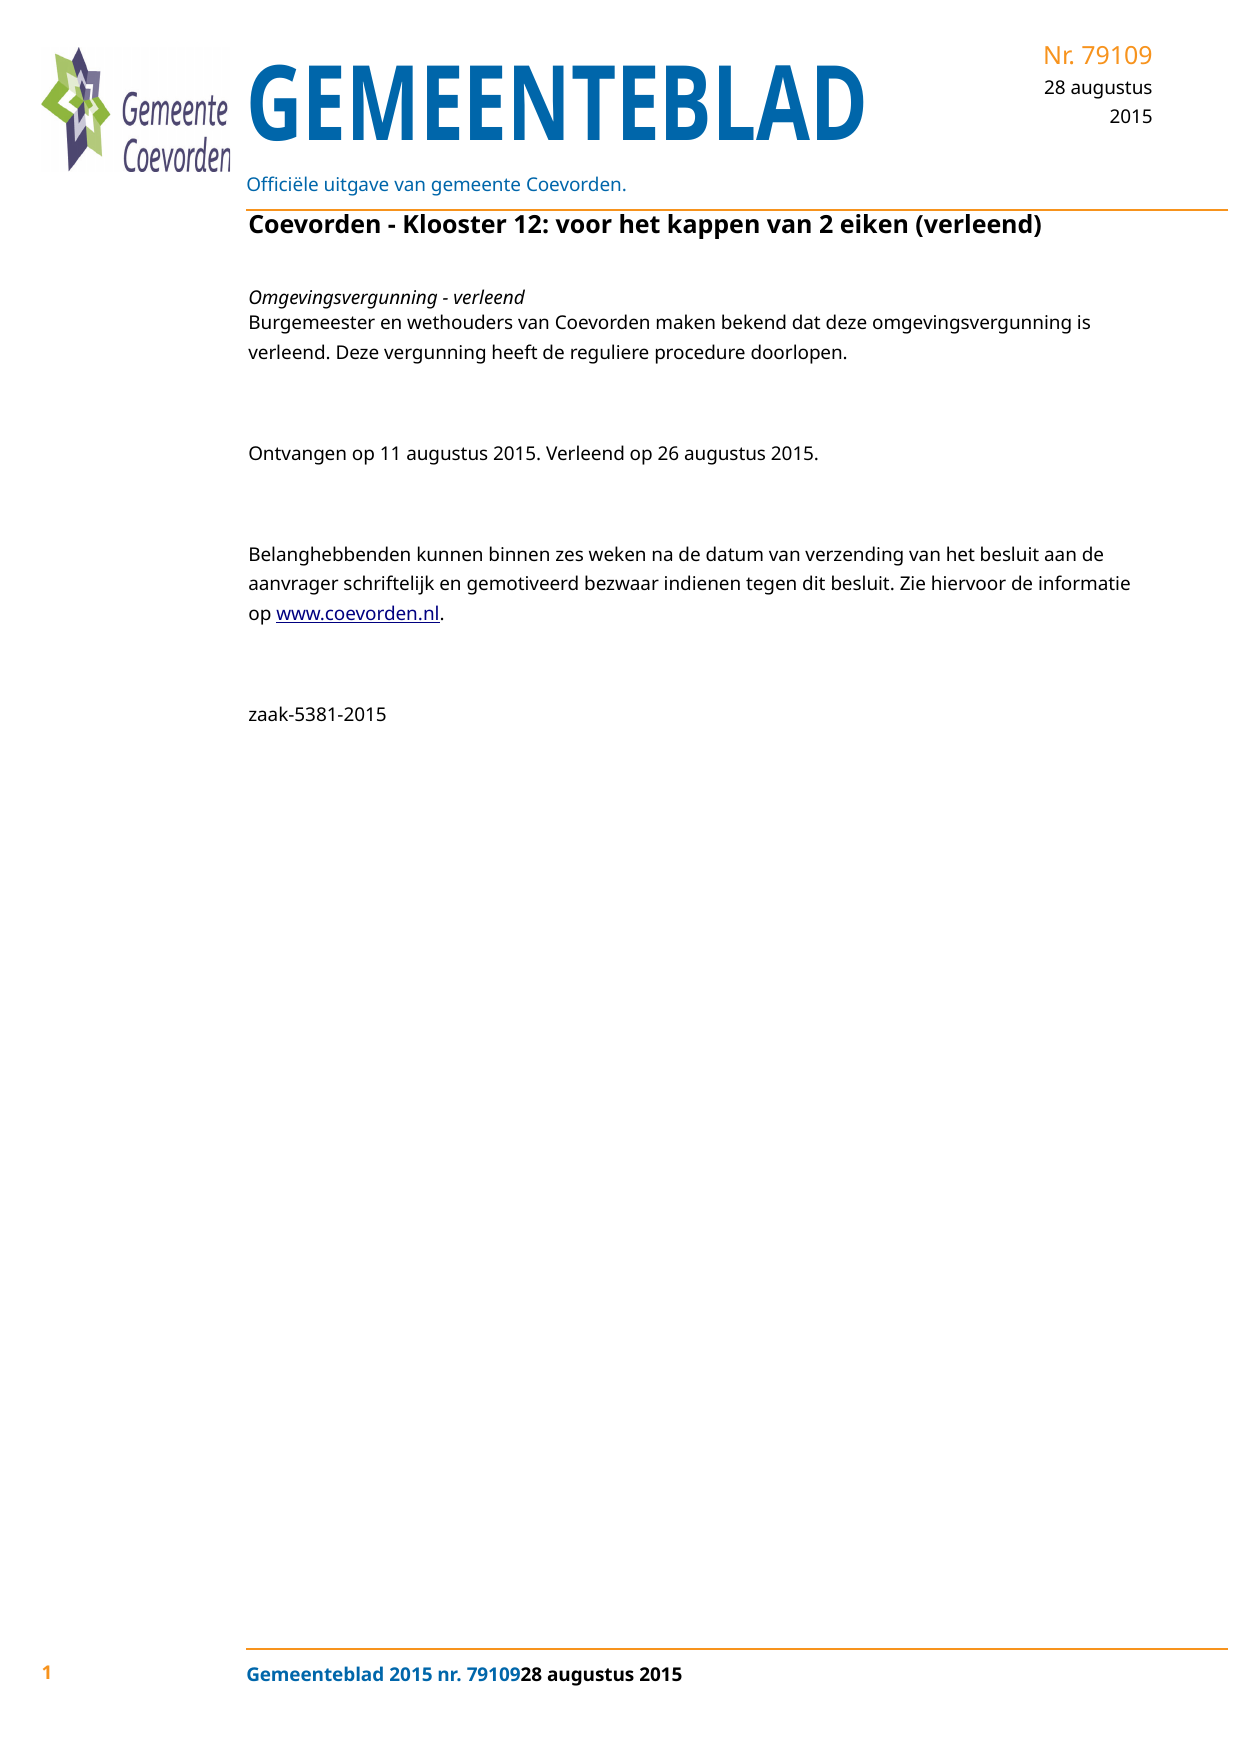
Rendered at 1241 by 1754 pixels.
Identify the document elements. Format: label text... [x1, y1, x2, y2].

text Omgevingsvergunning - verleend [248, 284, 1152, 309]
text Coevorden - Klooster 12: voor het kappen van 2 eiken (verleend) [248, 211, 1152, 241]
text Burgemeester en wethouders van Coevorden maken bekend dat deze omgevingsvergunning is verleend. Deze vergunning heeft de reguliere procedure doorlopen. [248, 309, 1152, 365]
picture [41, 47, 231, 172]
text Belanghebbenden kunnen binnen zes weken na de datum van verzending van het besluit aan de aanvrager schriftelijk en gemotiveerd bezwaar indienen tegen dit besluit. Zie hiervoor de informatie op www.coevorden.nl. [248, 541, 1152, 626]
text Ontvangen op 11 augustus 2015. Verleend op 26 augustus 2015. [248, 440, 1152, 466]
text zaak-5381-2015 [248, 701, 1152, 727]
